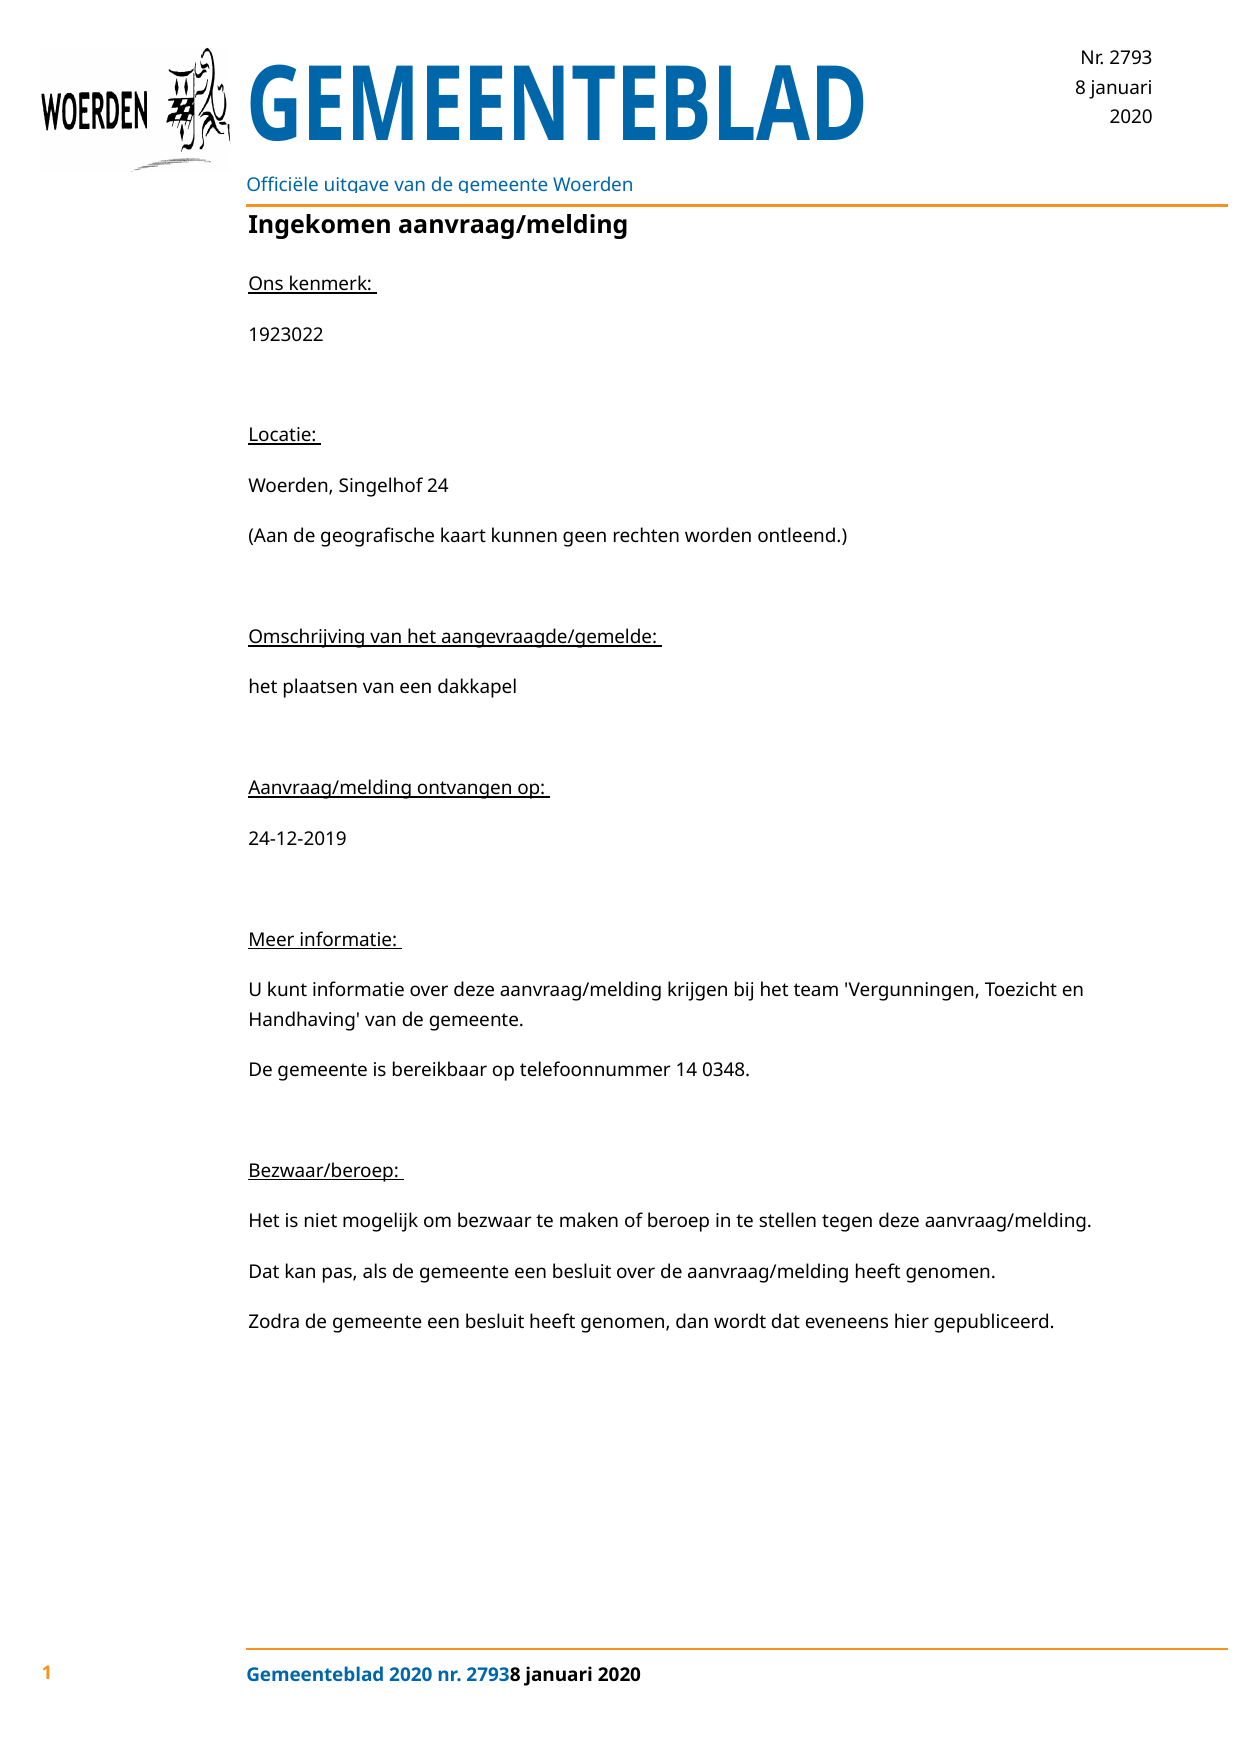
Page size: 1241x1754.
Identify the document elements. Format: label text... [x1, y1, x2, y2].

text De gemeente is bereikbaar op telefoonnummer 14 0348. [248, 1056, 1152, 1082]
text U kunt informatie over deze aanvraag/melding krijgen bij het team 'Vergunningen, Toezicht en Handhaving' van de gemeente. [248, 976, 1152, 1031]
text Zodra de gemeente een besluit heeft genomen, dan wordt dat eveneens hier gepubliceerd. [248, 1308, 1152, 1334]
text Woerden, Singelhof 24 [248, 472, 1152, 498]
text Ons kenmerk: [248, 270, 1152, 296]
text 24-12-2019 [248, 825, 1152, 851]
text Omschrijving van het aangevraagde/gemelde: [248, 623, 1152, 649]
text Ingekomen aanvraag/melding [248, 207, 1152, 241]
text Aanvraag/melding ontvangen op: [248, 774, 1152, 800]
text het plaatsen van een dakkapel [248, 674, 1152, 699]
text Dat kan pas, als de gemeente een besluit over de aanvraag/melding heeft genomen. [248, 1258, 1152, 1283]
text Meer informatie: [248, 926, 1152, 951]
text Het is niet mogelijk om bezwaar te maken of beroep in te stellen tegen deze aanvraag/melding. [248, 1207, 1152, 1233]
picture [41, 47, 231, 172]
text 1923022 [248, 321, 1152, 346]
text Locatie: [248, 422, 1152, 447]
text Bezwaar/beroep: [248, 1157, 1152, 1183]
text (Aan de geografische kaart kunnen geen rechten worden ontleend.) [248, 522, 1152, 548]
